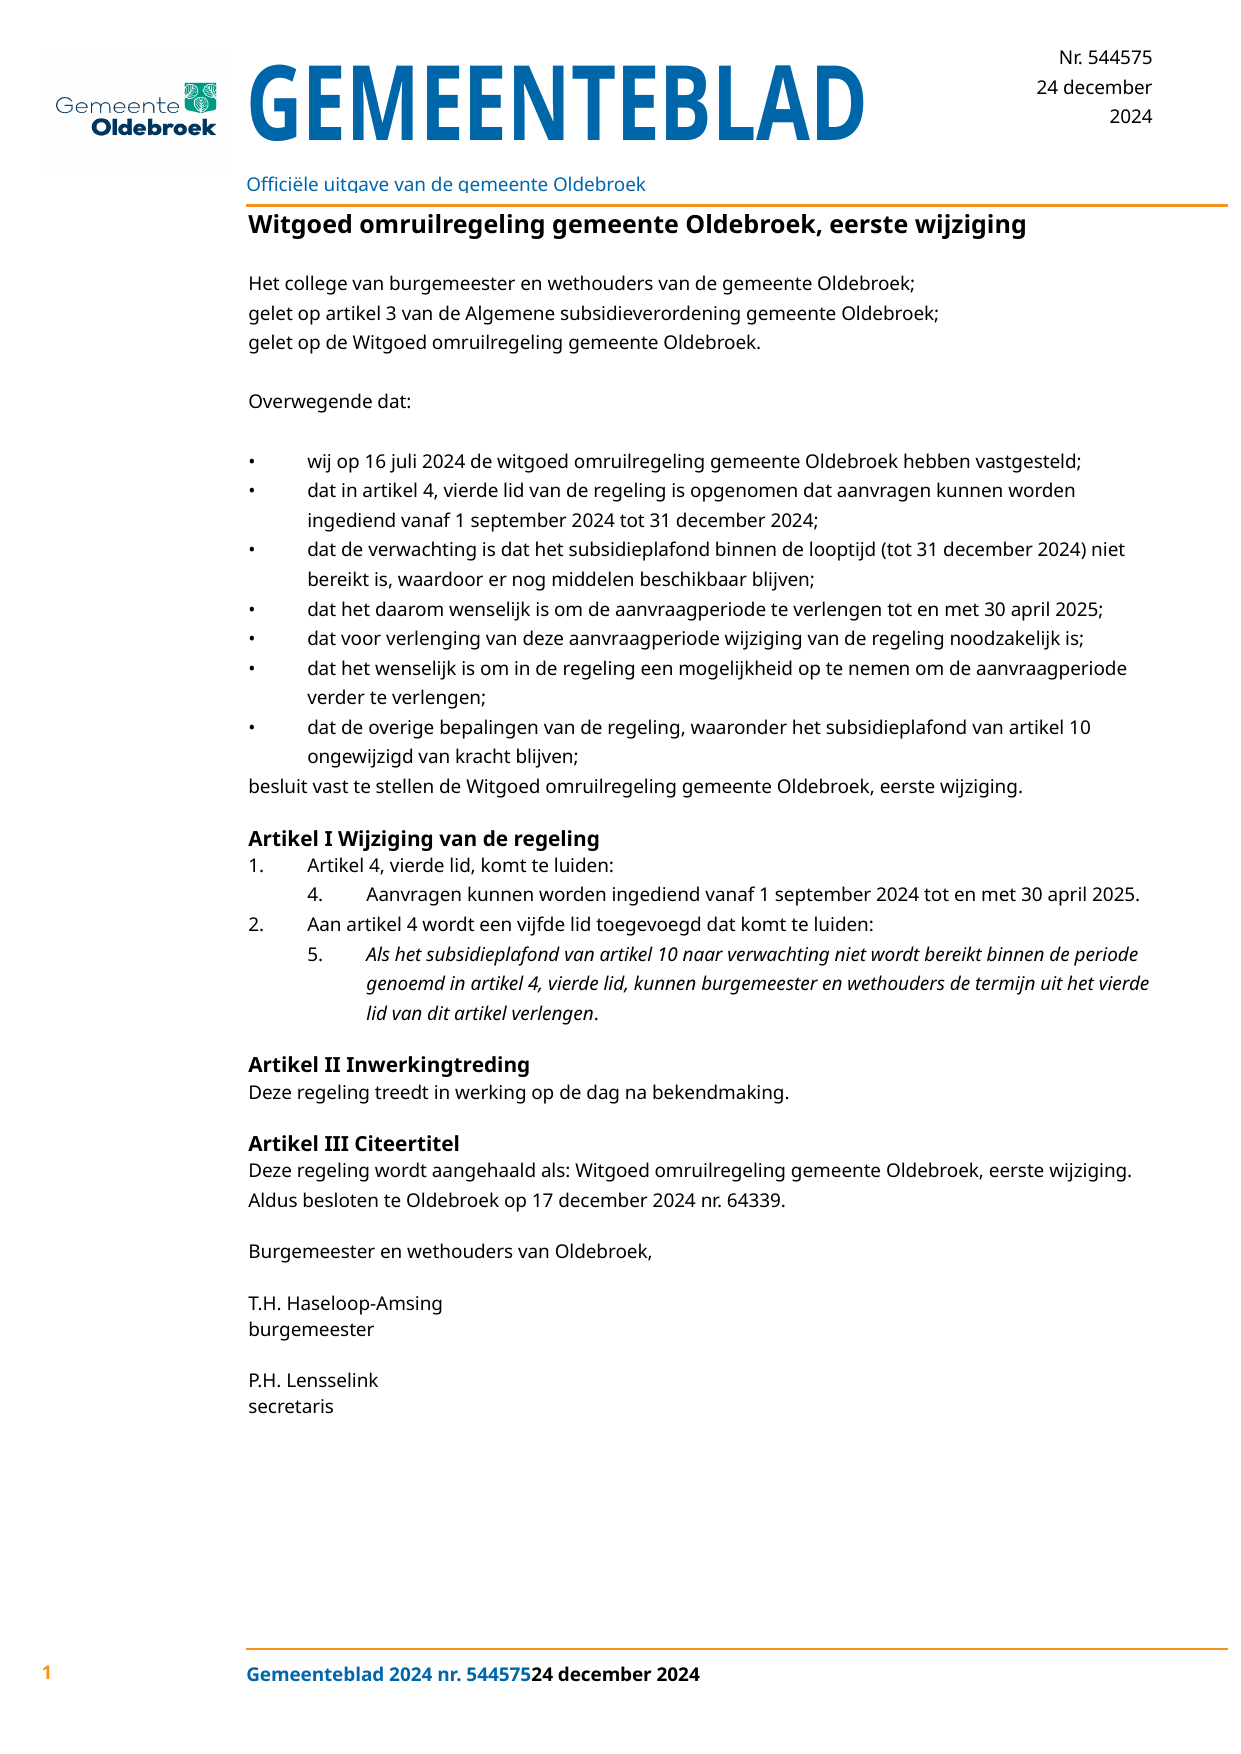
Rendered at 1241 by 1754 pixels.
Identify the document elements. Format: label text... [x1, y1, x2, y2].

list dat het wenselijk is om in de regeling een mogelijkheid op te nemen om de aanvraagperiode verder te verlengen; [248, 655, 1152, 710]
list dat in artikel 4, vierde lid van de regeling is opgenomen dat aanvragen kunnen worden ingediend vanaf 1 september 2024 tot 31 december 2024; [248, 477, 1152, 533]
text Deze regeling wordt aangehaald als: Witgoed omruilregeling gemeente Oldebroek, eerste wijziging. [248, 1158, 1152, 1183]
text Burgemeester en wethouders van Oldebroek, [248, 1239, 1152, 1264]
list dat de overige bepalingen van de regeling, waaronder het subsidieplafond van artikel 10 ongewijzigd van kracht blijven; [248, 714, 1152, 769]
text gelet op de Witgoed omruilregeling gemeente Oldebroek. [248, 329, 1152, 355]
text P.H. Lensselink [248, 1367, 1152, 1393]
text gelet op artikel 3 van de Algemene subsidieverordening gemeente Oldebroek; [248, 300, 1152, 326]
picture [41, 47, 231, 172]
text Artikel I Wijziging van de regeling [248, 824, 1152, 852]
text Het college van burgemeester en wethouders van de gemeente Oldebroek; [248, 270, 1152, 296]
text Artikel II Inwerkingtreding [248, 1050, 1152, 1079]
list Aanvragen kunnen worden ingediend vanaf 1 september 2024 tot en met 30 april 2025. [307, 882, 1152, 907]
text secretaris [248, 1393, 1152, 1419]
text besluit vast te stellen de Witgoed omruilregeling gemeente Oldebroek, eerste wijziging. [248, 773, 1152, 799]
text T.H. Haseloop-Amsing [248, 1290, 1152, 1316]
list Aan artikel 4 wordt een vijfde lid toegevoegd dat komt te luiden: [248, 911, 1152, 937]
list dat voor verlenging van deze aanvraagperiode wijziging van de regeling noodzakelijk is; [248, 625, 1152, 651]
text burgemeester [248, 1316, 1152, 1342]
list Artikel 4, vierde lid, komt te luiden: [248, 852, 1152, 878]
text Artikel III Citeertitel [248, 1129, 1152, 1158]
list Als het subsidieplafond van artikel 10 naar verwachting niet wordt bereikt binnen de periode genoemd in artikel 4, vierde lid, kunnen burgemeester en wethouders de termijn uit het vierde lid van dit artikel verlengen. [307, 941, 1152, 1026]
text Aldus besloten te Oldebroek op 17 december 2024 nr. 64339. [248, 1187, 1152, 1213]
list dat de verwachting is dat het subsidieplafond binnen de looptijd (tot 31 december 2024) niet bereikt is, waardoor er nog middelen beschikbaar blijven; [248, 537, 1152, 592]
text Deze regeling treedt in werking op de dag na bekendmaking. [248, 1079, 1152, 1104]
list wij op 16 juli 2024 de witgoed omruilregeling gemeente Oldebroek hebben vastgesteld; [248, 448, 1152, 473]
text Overwegende dat: [248, 389, 1152, 414]
list dat het daarom wenselijk is om de aanvraagperiode te verlengen tot en met 30 april 2025; [248, 596, 1152, 621]
text Witgoed omruilregeling gemeente Oldebroek, eerste wijziging [248, 207, 1152, 241]
